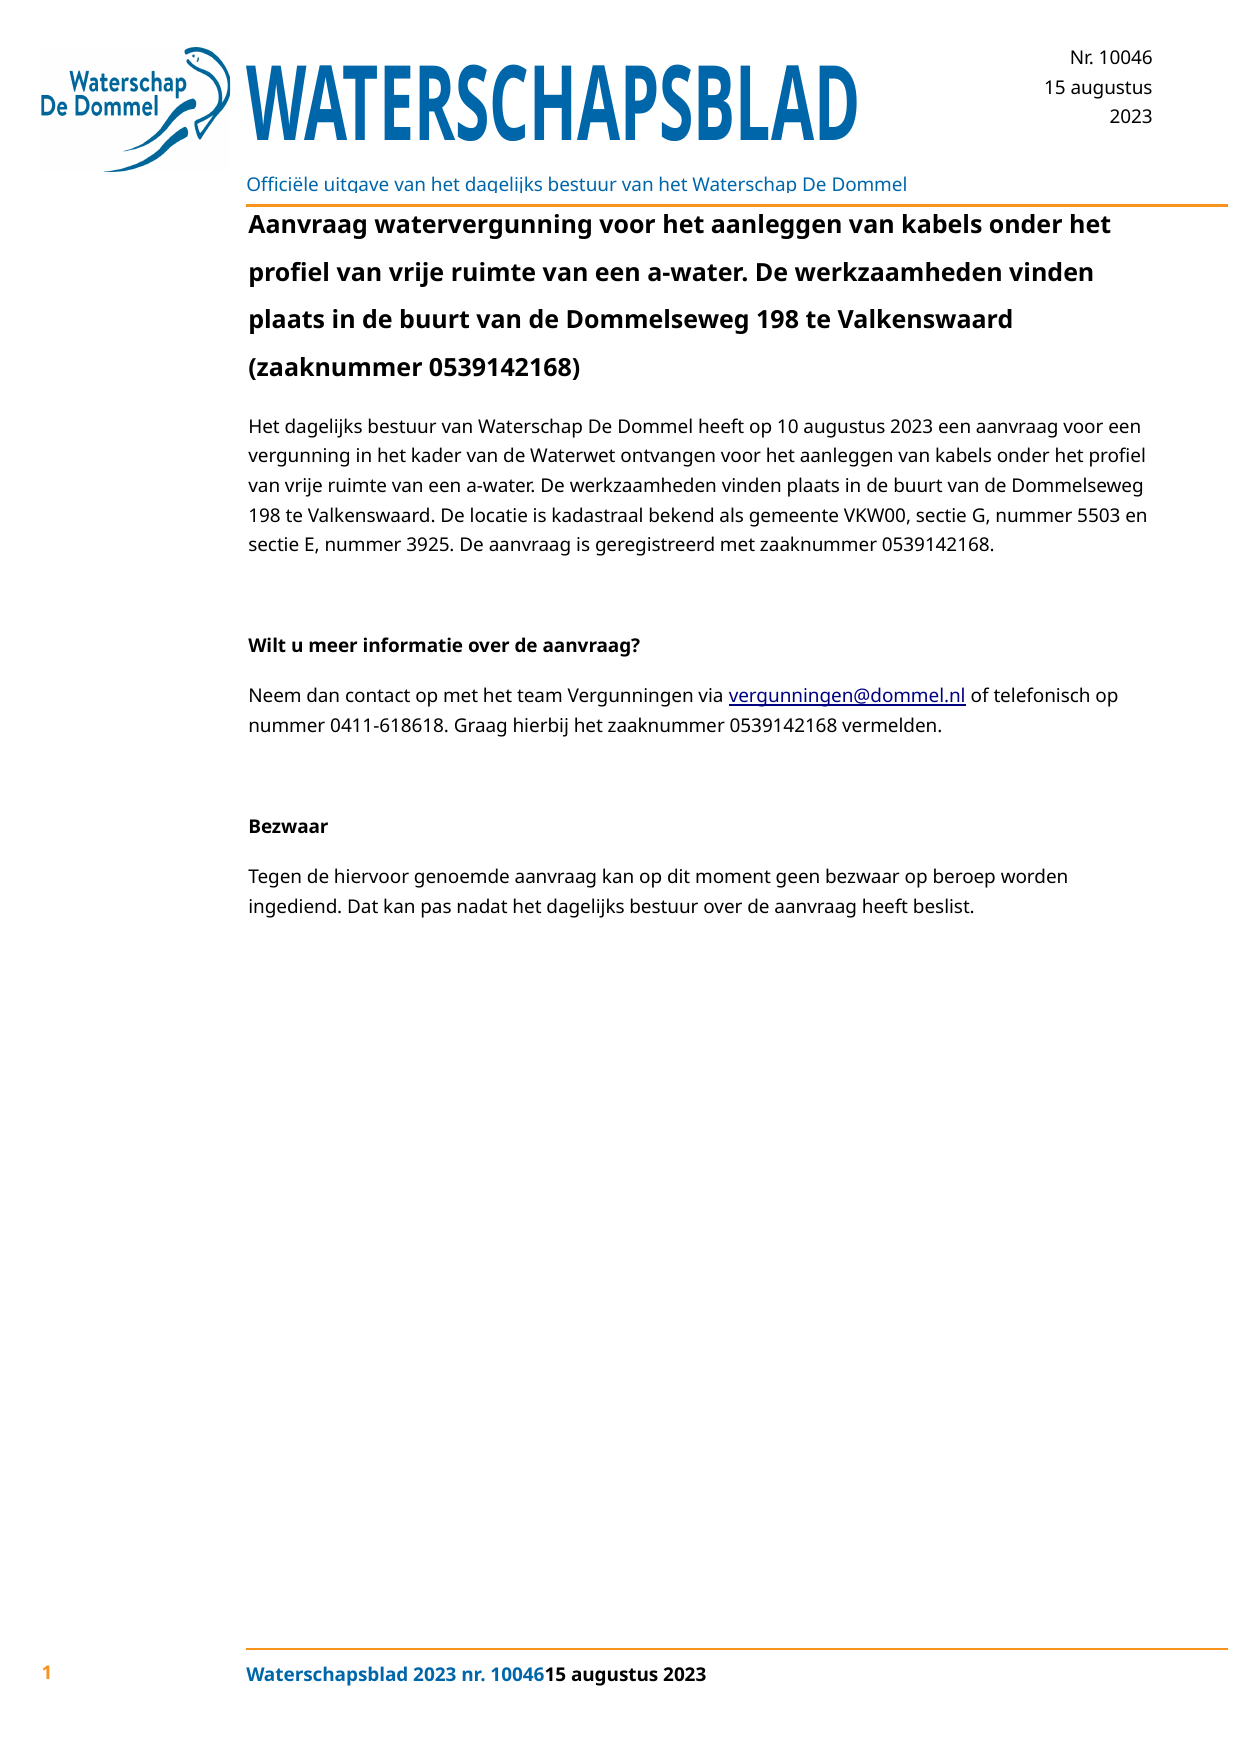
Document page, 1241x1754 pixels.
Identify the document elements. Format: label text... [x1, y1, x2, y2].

text Het dagelijks bestuur van Waterschap De Dommel heeft op 10 augustus 2023 een aanvraag voor een vergunning in het kader van de Waterwet ontvangen voor het aanleggen van kabels onder het profiel van vrije ruimte van een a-water. De werkzaamheden vinden plaats in de buurt van de Dommelseweg 198 te Valkenswaard. De locatie is kadastraal bekend als gemeente VKW00, sectie G, nummer 5503 en sectie E, nummer 3925. De aanvraag is geregistreerd met zaaknummer 0539142168. [248, 413, 1152, 557]
picture [41, 47, 231, 172]
text Wilt u meer informatie over de aanvraag? [248, 632, 1152, 658]
picture [198, 118, 210, 131]
picture [204, 47, 231, 76]
text Bezwaar [248, 813, 1152, 839]
text Aanvraag watervergunning voor het aanleggen van kabels onder het profiel van vrije ruimte van een a-water. De werkzaamheden vinden plaats in de buurt van de Dommelseweg 198 te Valkenswaard (zaaknummer 0539142168) [248, 207, 1152, 384]
picture [45, 99, 51, 111]
text Tegen de hiervoor genoemde aanvraag kan op dit moment geen bezwaar op beroep worden ingediend. Dat kan pas nadat het dagelijks bestuur over de aanvraag heeft beslist. [248, 863, 1152, 919]
text Neem dan contact op met het team Vergunningen via vergunningen@dommel.nl of telefonisch op nummer 0411-618618. Graag hierbij het zaaknummer 0539142168 vermelden. [248, 683, 1152, 738]
